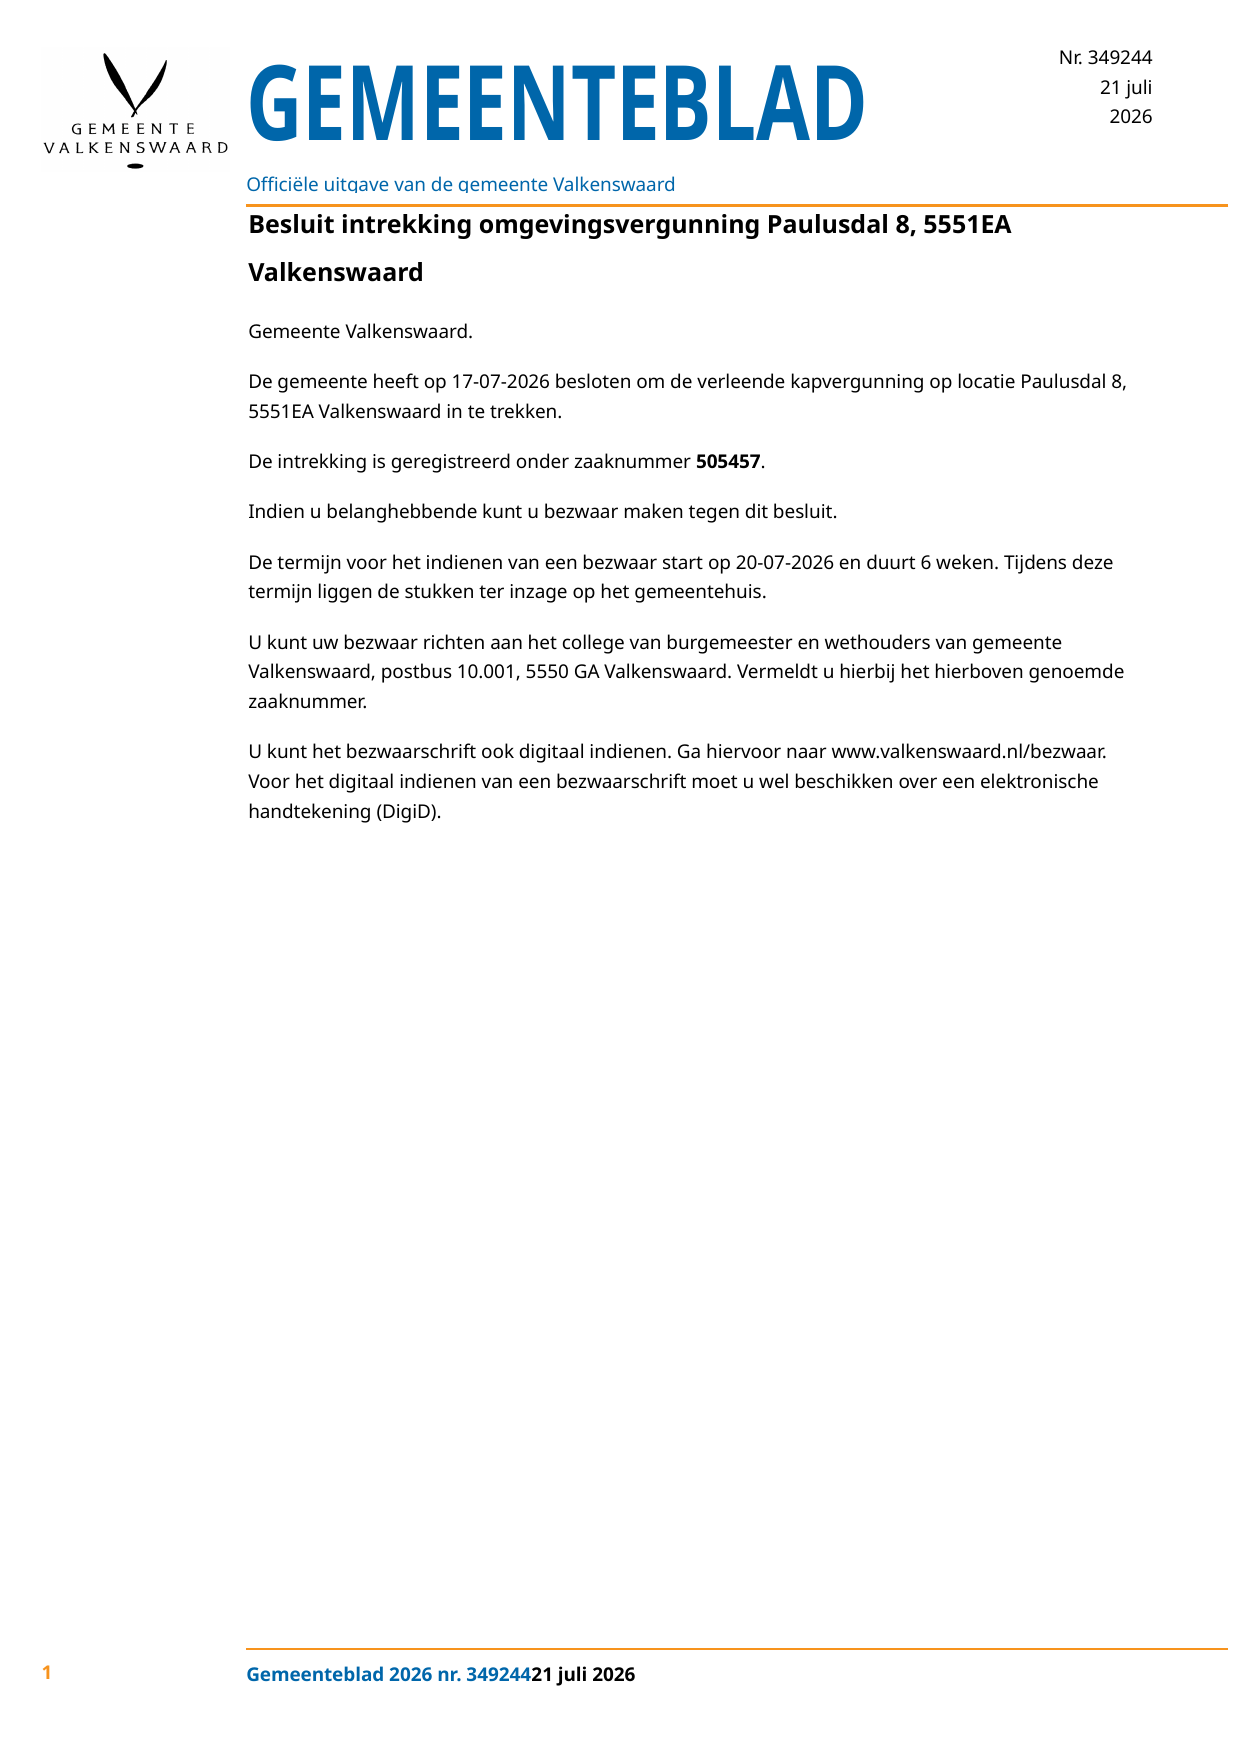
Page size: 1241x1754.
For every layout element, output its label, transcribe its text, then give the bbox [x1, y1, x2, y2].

text Besluit intrekking omgevingsvergunning Paulusdal 8, 5551EA Valkenswaard [248, 207, 1152, 288]
text U kunt het bezwaarschrift ook digitaal indienen. Ga hiervoor naar www.valkenswaard.nl/bezwaar. Voor het digitaal indienen van een bezwaarschrift moet u wel beschikken over een elektronische handtekening (DigiD). [248, 739, 1152, 824]
text U kunt uw bezwaar richten aan het college van burgemeester en wethouders van gemeente Valkenswaard, postbus 10.001, 5550 GA Valkenswaard. Vermeldt u hierbij het hierboven genoemde zaaknummer. [248, 629, 1152, 714]
text De termijn voor het indienen van een bezwaar start op 20-07-2026 en duurt 6 weken. Tijdens deze termijn liggen de stukken ter inzage op het gemeentehuis. [248, 549, 1152, 604]
text De intrekking is geregistreerd onder zaaknummer 505457. [248, 448, 1152, 474]
text Gemeente Valkenswaard. [248, 318, 1152, 344]
text De gemeente heeft op 17-07-2026 besloten om de verleende kapvergunning op locatie Paulusdal 8, 5551EA Valkenswaard in te trekken. [248, 368, 1152, 424]
picture [41, 47, 231, 172]
text Indien u belanghebbende kunt u bezwaar maken tegen dit besluit. [248, 499, 1152, 524]
